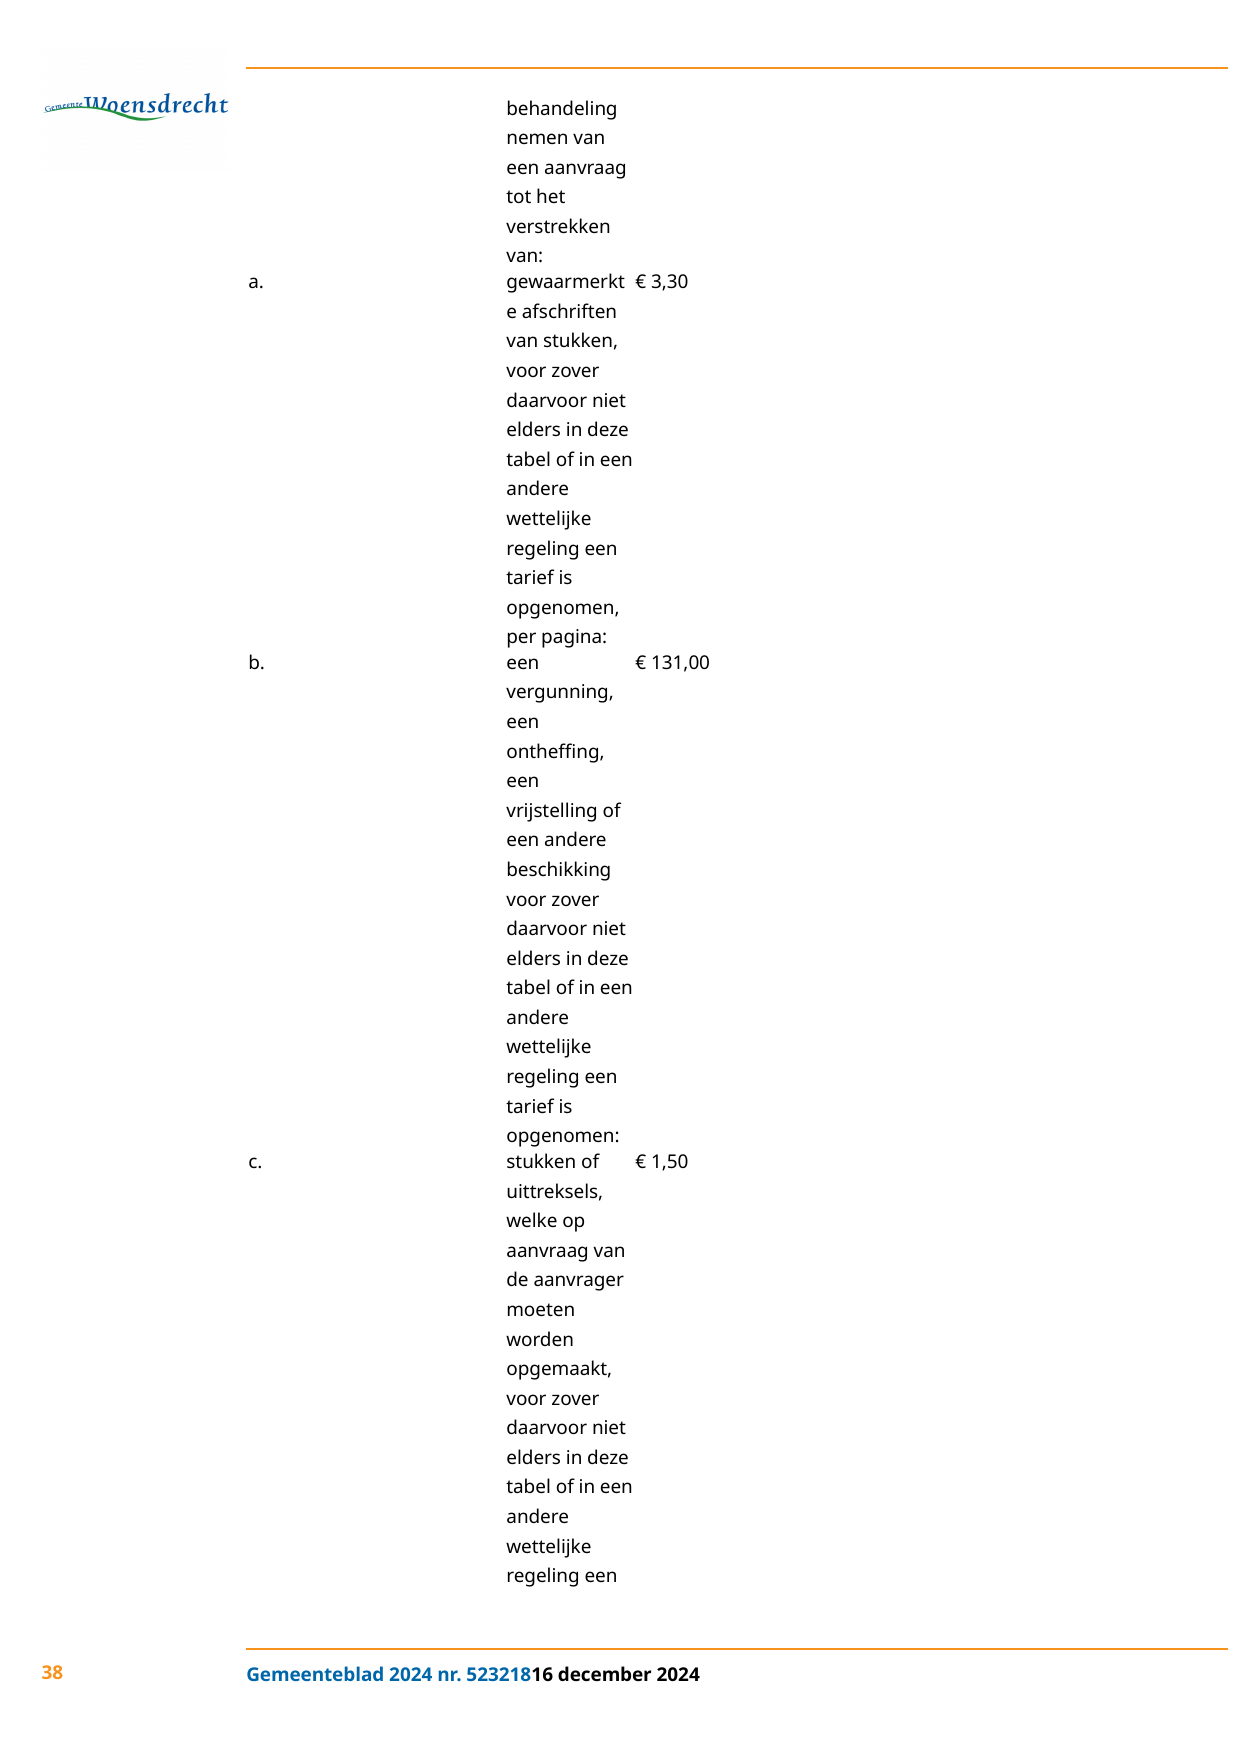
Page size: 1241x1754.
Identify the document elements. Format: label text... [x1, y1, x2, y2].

table_cell € 131,00 [635, 649, 764, 1148]
table_cell [764, 649, 1022, 1148]
table_cell € 1,50 [635, 1148, 764, 1588]
table_cell [1023, 1148, 1152, 1588]
table_cell [377, 649, 506, 1148]
table_cell [377, 269, 506, 649]
table_cell [635, 95, 764, 268]
table_cell [377, 95, 506, 268]
table_cell [1023, 269, 1152, 649]
table_cell [764, 95, 1022, 268]
table_cell gewaarmerkte afschriften van stukken, voor zover daarvoor niet elders in deze tabel of in een andere wettelijke regeling een tarief is opgenomen, per pagina: [506, 269, 635, 649]
table_cell c. [248, 1148, 377, 1588]
table_cell [764, 269, 1022, 649]
table_cell [1023, 649, 1152, 1148]
table_cell stukken of uittreksels, welke op aanvraag van de aanvrager moeten worden opgemaakt, voor zover daarvoor niet elders in deze tabel of in een andere wettelijke regeling een [506, 1148, 635, 1588]
table_cell [248, 95, 377, 268]
picture [41, 47, 231, 172]
table_cell a. [248, 269, 377, 649]
table_cell b. [248, 649, 377, 1148]
table_cell een vergunning, een ontheffing, een vrijstelling of een andere beschikking voor zover daarvoor niet elders in deze tabel of in een andere wettelijke regeling een tarief is opgenomen: [506, 649, 635, 1148]
table_cell [377, 1148, 506, 1588]
table_cell behandeling nemen van een aanvraag tot het verstrekken van: [506, 95, 635, 268]
table_cell € 3,30 [635, 269, 764, 649]
table_cell [1023, 95, 1152, 268]
table_cell [764, 1148, 1022, 1588]
